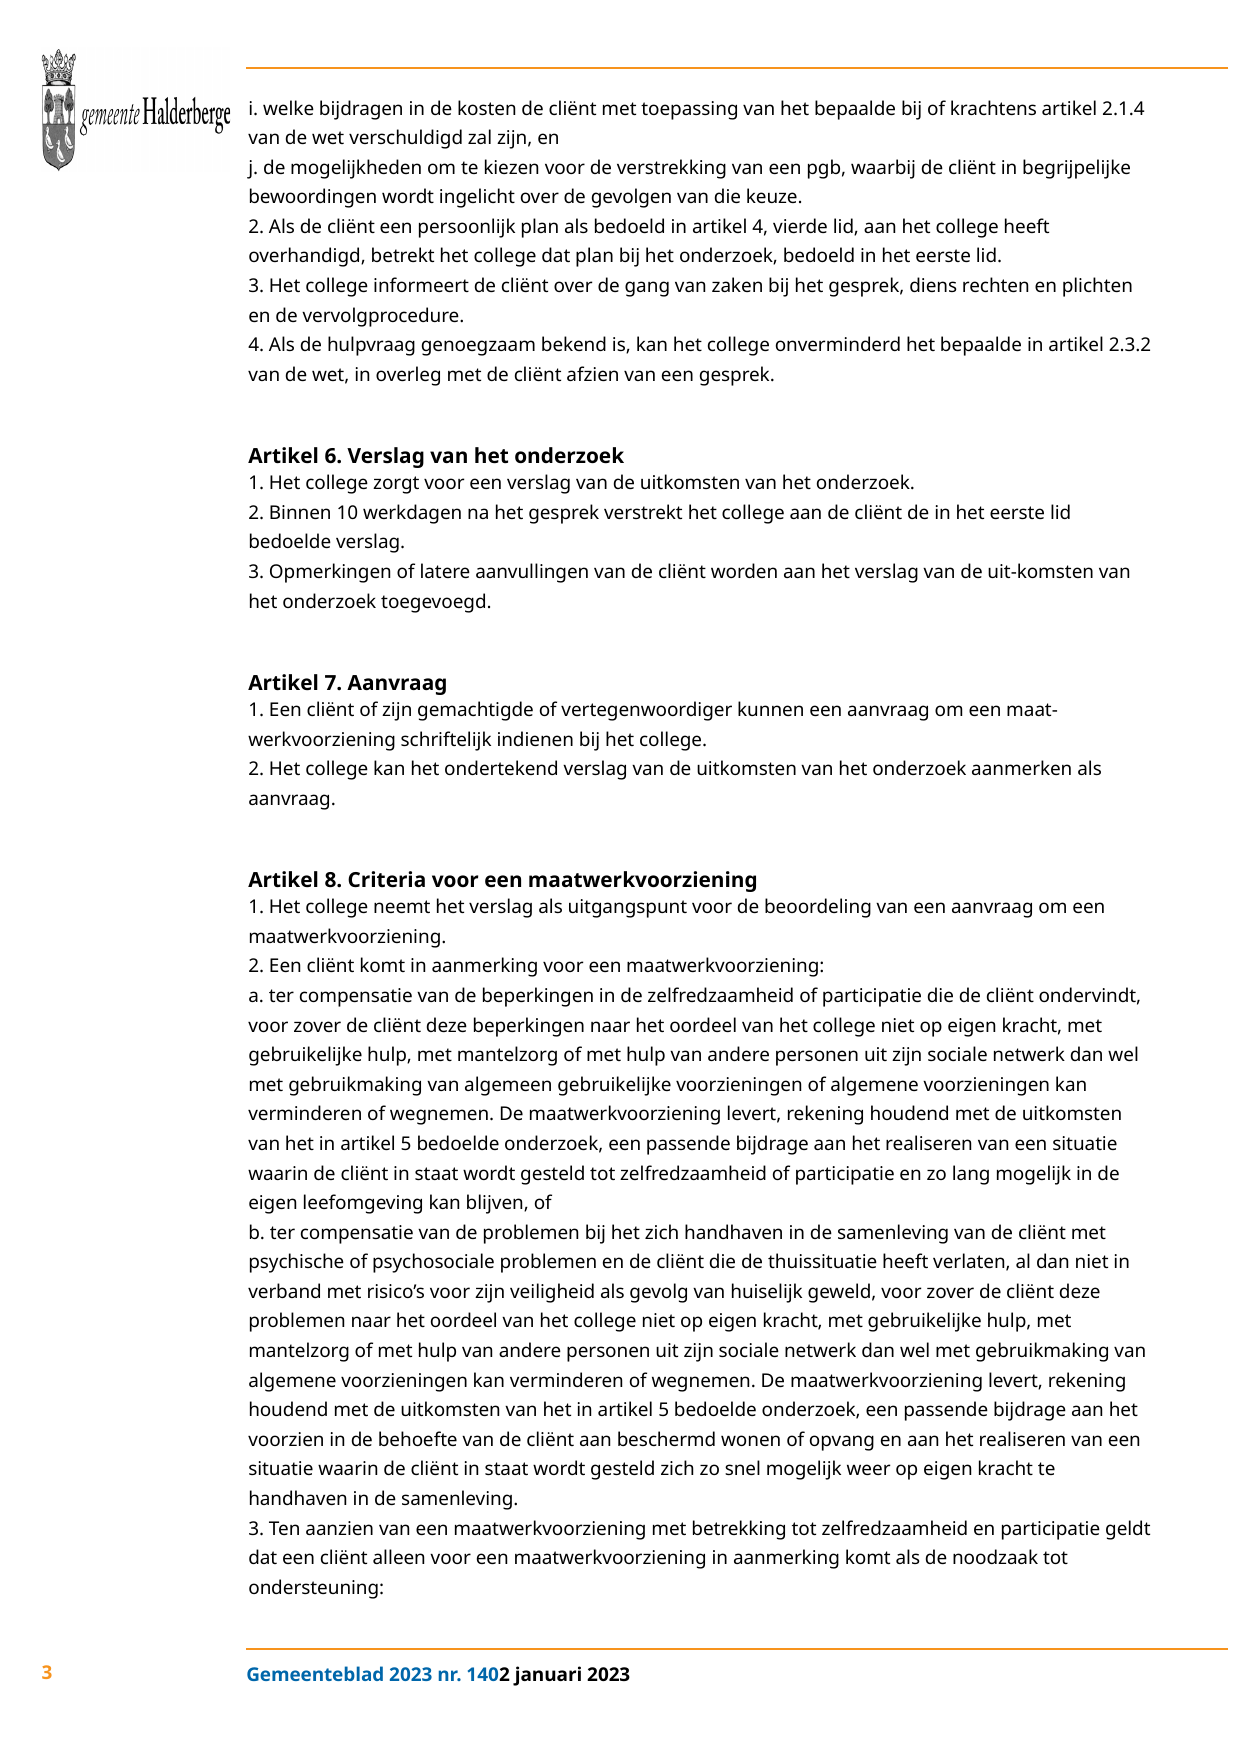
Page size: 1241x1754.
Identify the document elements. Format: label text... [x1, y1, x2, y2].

text 1. Het college zorgt voor een verslag van de uitkomsten van het onderzoek. [248, 469, 1152, 495]
picture [41, 47, 231, 172]
text 4. Als de hulpvraag genoegzaam bekend is, kan het college onverminderd het bepaalde in artikel 2.3.2 van de wet, in overleg met de cliënt afzien van een gesprek. [248, 331, 1152, 387]
text j. de mogelijkheden om te kiezen voor de verstrekking van een pgb, waarbij de cliënt in begrijpelijke bewoordingen wordt ingelicht over de gevolgen van die keuze. [248, 154, 1152, 209]
text Artikel 8. Criteria voor een maatwerkvoorziening [248, 865, 1152, 893]
text 2. Als de cliënt een persoonlijk plan als bedoeld in artikel 4, vierde lid, aan het college heeft overhandigd, betrekt het college dat plan bij het onderzoek, bedoeld in het eerste lid. [248, 213, 1152, 268]
text 3. Het college informeert de cliënt over de gang van zaken bij het gesprek, diens rechten en plichten en de vervolgprocedure. [248, 272, 1152, 328]
text 3. Opmerkingen of latere aanvullingen van de cliënt worden aan het verslag van de uit-komsten van het onderzoek toegevoegd. [248, 558, 1152, 613]
text 1. Een cliënt of zijn gemachtigde of vertegenwoordiger kunnen een aanvraag om een maat-werkvoorziening schriftelijk indienen bij het college. [248, 696, 1152, 752]
text 2. Binnen 10 werkdagen na het gesprek verstrekt het college aan de cliënt de in het eerste lid bedoelde verslag. [248, 499, 1152, 554]
text 1. Het college neemt het verslag als uitgangspunt voor de beoordeling van een aanvraag om een maatwerkvoorziening. [248, 893, 1152, 949]
text Artikel 6. Verslag van het onderzoek [248, 441, 1152, 469]
text 3. Ten aanzien van een maatwerkvoorziening met betrekking tot zelfredzaamheid en participatie geldt dat een cliënt alleen voor een maatwerkvoorziening in aanmerking komt als de noodzaak tot ondersteuning: [248, 1515, 1152, 1599]
text a. ter compensatie van de beperkingen in de zelfredzaamheid of participatie die de cliënt ondervindt, voor zover de cliënt deze beperkingen naar het oordeel van het college niet op eigen kracht, met gebruikelijke hulp, met mantelzorg of met hulp van andere personen uit zijn sociale netwerk dan wel met gebruikmaking van algemeen gebruikelijke voorzieningen of algemene voorzieningen kan verminderen of wegnemen. De maatwerkvoorziening levert, rekening houdend met de uitkomsten van het in artikel 5 bedoelde onderzoek, een passende bijdrage aan het realiseren van een situatie waarin de cliënt in staat wordt gesteld tot zelfredzaamheid of participatie en zo lang mogelijk in de eigen leefomgeving kan blijven, of [248, 982, 1152, 1215]
text i. welke bijdragen in de kosten de cliënt met toepassing van het bepaalde bij of krachtens artikel 2.1.4 van de wet verschuldigd zal zijn, en [248, 95, 1152, 150]
text Artikel 7. Aanvraag [248, 668, 1152, 696]
text b. ter compensatie van de problemen bij het zich handhaven in de samenleving van de cliënt met psychische of psychosociale problemen en de cliënt die de thuissituatie heeft verlaten, al dan niet in verband met risico’s voor zijn veiligheid als gevolg van huiselijk geweld, voor zover de cliënt deze problemen naar het oordeel van het college niet op eigen kracht, met gebruikelijke hulp, met mantelzorg of met hulp van andere personen uit zijn sociale netwerk dan wel met gebruikmaking van algemene voorzieningen kan verminderen of wegnemen. De maatwerkvoorziening levert, rekening houdend met de uitkomsten van het in artikel 5 bedoelde onderzoek, een passende bijdrage aan het voorzien in de behoefte van de cliënt aan beschermd wonen of opvang en aan het realiseren van een situatie waarin de cliënt in staat wordt gesteld zich zo snel mogelijk weer op eigen kracht te handhaven in de samenleving. [248, 1219, 1152, 1511]
text 2. Een cliënt komt in aanmerking voor een maatwerkvoorziening: [248, 953, 1152, 978]
text 2. Het college kan het ondertekend verslag van de uitkomsten van het onderzoek aanmerken als aanvraag. [248, 755, 1152, 811]
